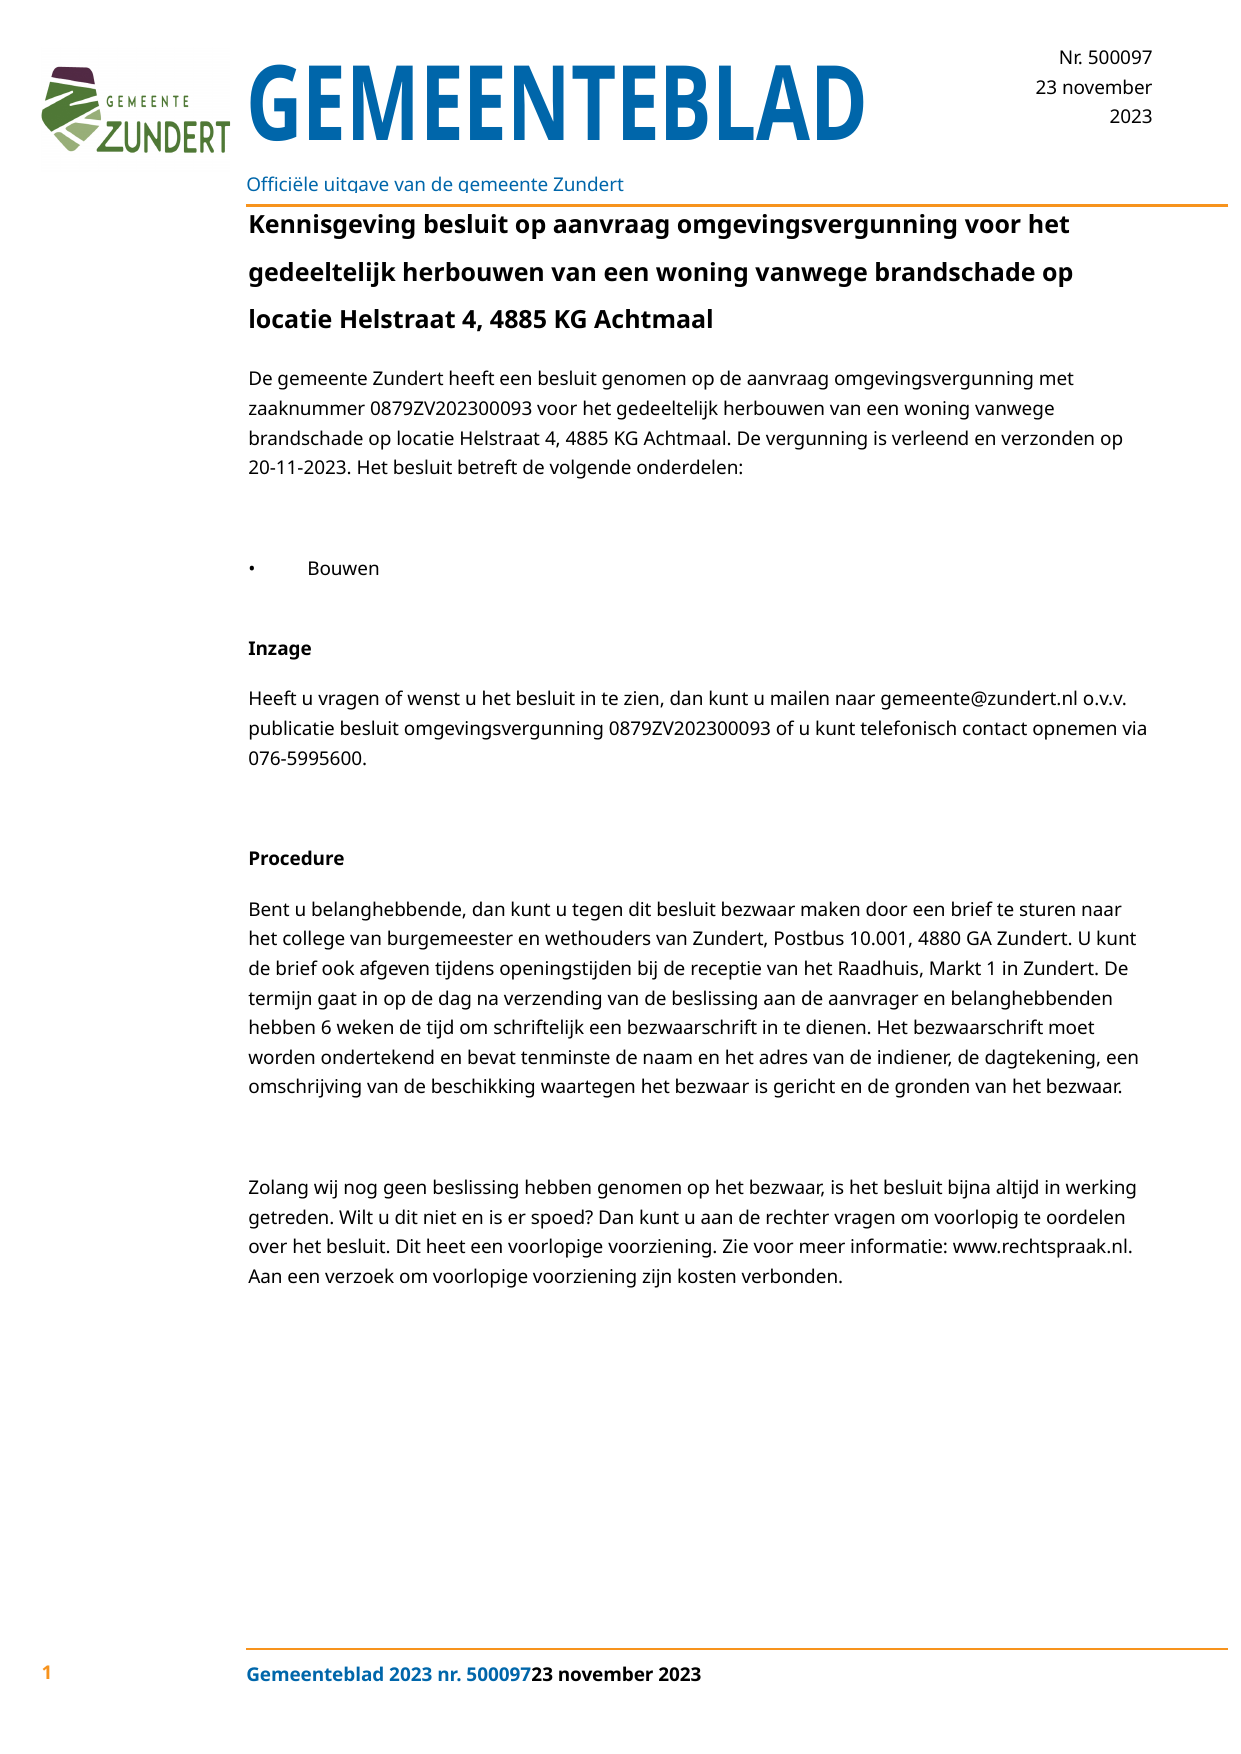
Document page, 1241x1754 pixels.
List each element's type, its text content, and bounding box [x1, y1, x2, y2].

text Bent u belanghebbende, dan kunt u tegen dit besluit bezwaar maken door een brief te sturen naar het college van burgemeester en wethouders van Zundert, Postbus 10.001, 4880 GA Zundert. U kunt de brief ook afgeven tijdens openingstijden bij de receptie van het Raadhuis, Markt 1 in Zundert. De termijn gaat in op de dag na verzending van de beslissing aan de aanvrager en belanghebbenden hebben 6 weken de tijd om schriftelijk een bezwaarschrift in te dienen. Het bezwaarschrift moet worden ondertekend en bevat tenminste de naam en het adres van de indiener, de dagtekening, een omschrijving van de beschikking waartegen het bezwaar is gericht en de gronden van het bezwaar. [248, 896, 1152, 1099]
text Zolang wij nog geen beslissing hebben genomen op het bezwaar, is het besluit bijna altijd in werking getreden. Wilt u dit niet en is er spoed? Dan kunt u aan de rechter vragen om voorlopig te oordelen over het besluit. Dit heet een voorlopige voorziening. Zie voor meer informatie: www.rechtspraak.nl. Aan een verzoek om voorlopige voorziening zijn kosten verbonden. [248, 1174, 1152, 1289]
text Procedure [248, 846, 1152, 871]
picture [41, 47, 231, 172]
list Bouwen [248, 555, 1152, 581]
text Inzage [248, 635, 1152, 661]
text De gemeente Zundert heeft een besluit genomen op de aanvraag omgevingsvergunning met zaaknummer 0879ZV202300093 voor het gedeeltelijk herbouwen van een woning vanwege brandschade op locatie Helstraat 4, 4885 KG Achtmaal. De vergunning is verleend en verzonden op 20-11-2023. Het besluit betreft de volgende onderdelen: [248, 366, 1152, 480]
text Heeft u vragen of wenst u het besluit in te zien, dan kunt u mailen naar gemeente@zundert.nl o.v.v. publicatie besluit omgevingsvergunning 0879ZV202300093 of u kunt telefonisch contact opnemen via 076-5995600. [248, 686, 1152, 770]
text Kennisgeving besluit op aanvraag omgevingsvergunning voor het gedeeltelijk herbouwen van een woning vanwege brandschade op locatie Helstraat 4, 4885 KG Achtmaal [248, 207, 1152, 336]
